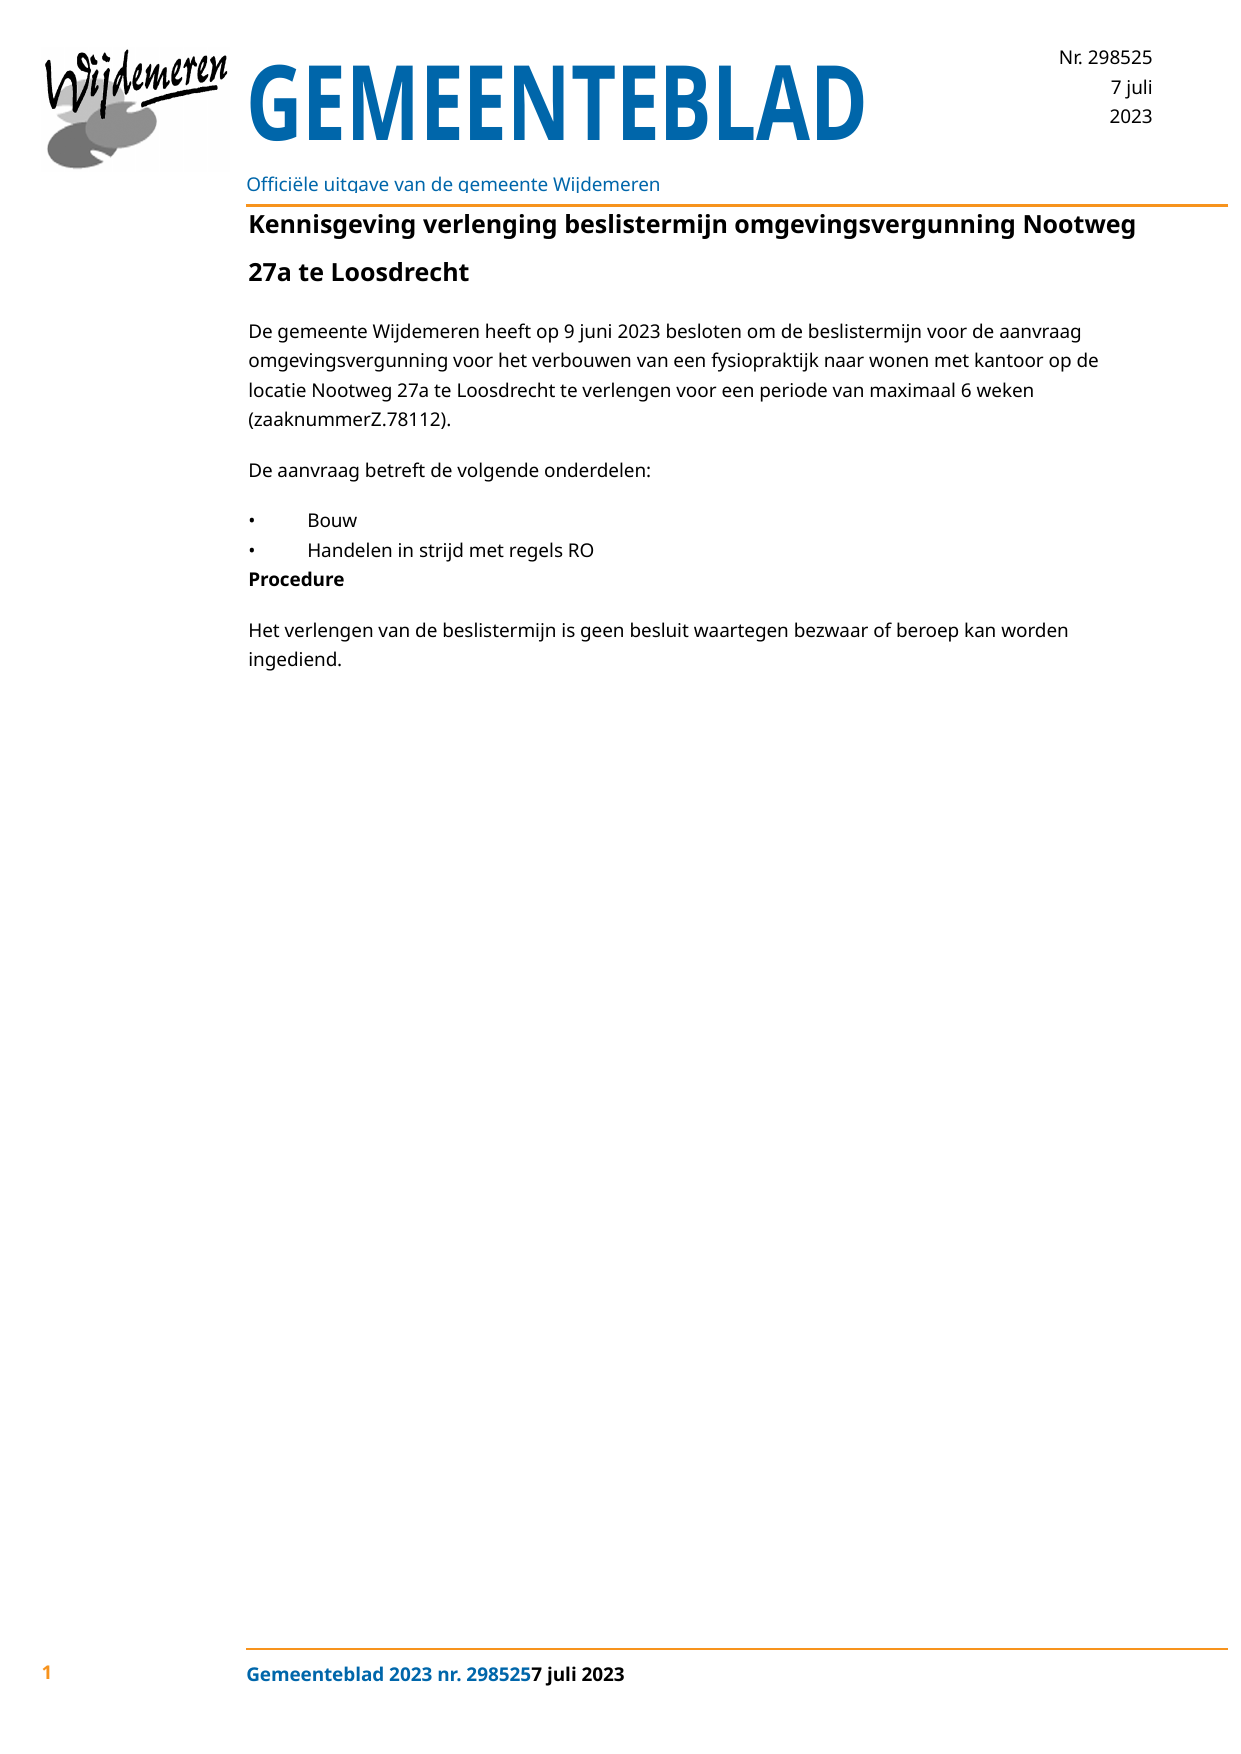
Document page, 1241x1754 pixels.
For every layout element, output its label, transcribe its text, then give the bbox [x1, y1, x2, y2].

text De gemeente Wijdemeren heeft op 9 juni 2023 besloten om de beslistermijn voor de aanvraag omgevingsvergunning voor het verbouwen van een fysiopraktijk naar wonen met kantoor op de locatie Nootweg 27a te Loosdrecht te verlengen voor een periode van maximaal 6 weken (zaaknummerZ.78112). [248, 318, 1152, 432]
text Kennisgeving verlenging beslistermijn omgevingsvergunning Nootweg 27a te Loosdrecht [248, 207, 1152, 288]
text Het verlengen van de beslistermijn is geen besluit waartegen bezwaar of beroep kan worden ingediend. [248, 617, 1152, 672]
text Procedure [248, 567, 1152, 592]
list Handelen in strijd met regels RO [248, 537, 1152, 563]
list Bouw [248, 507, 1152, 533]
picture [41, 47, 231, 172]
text De aanvraag betreft de volgende onderdelen: [248, 457, 1152, 483]
